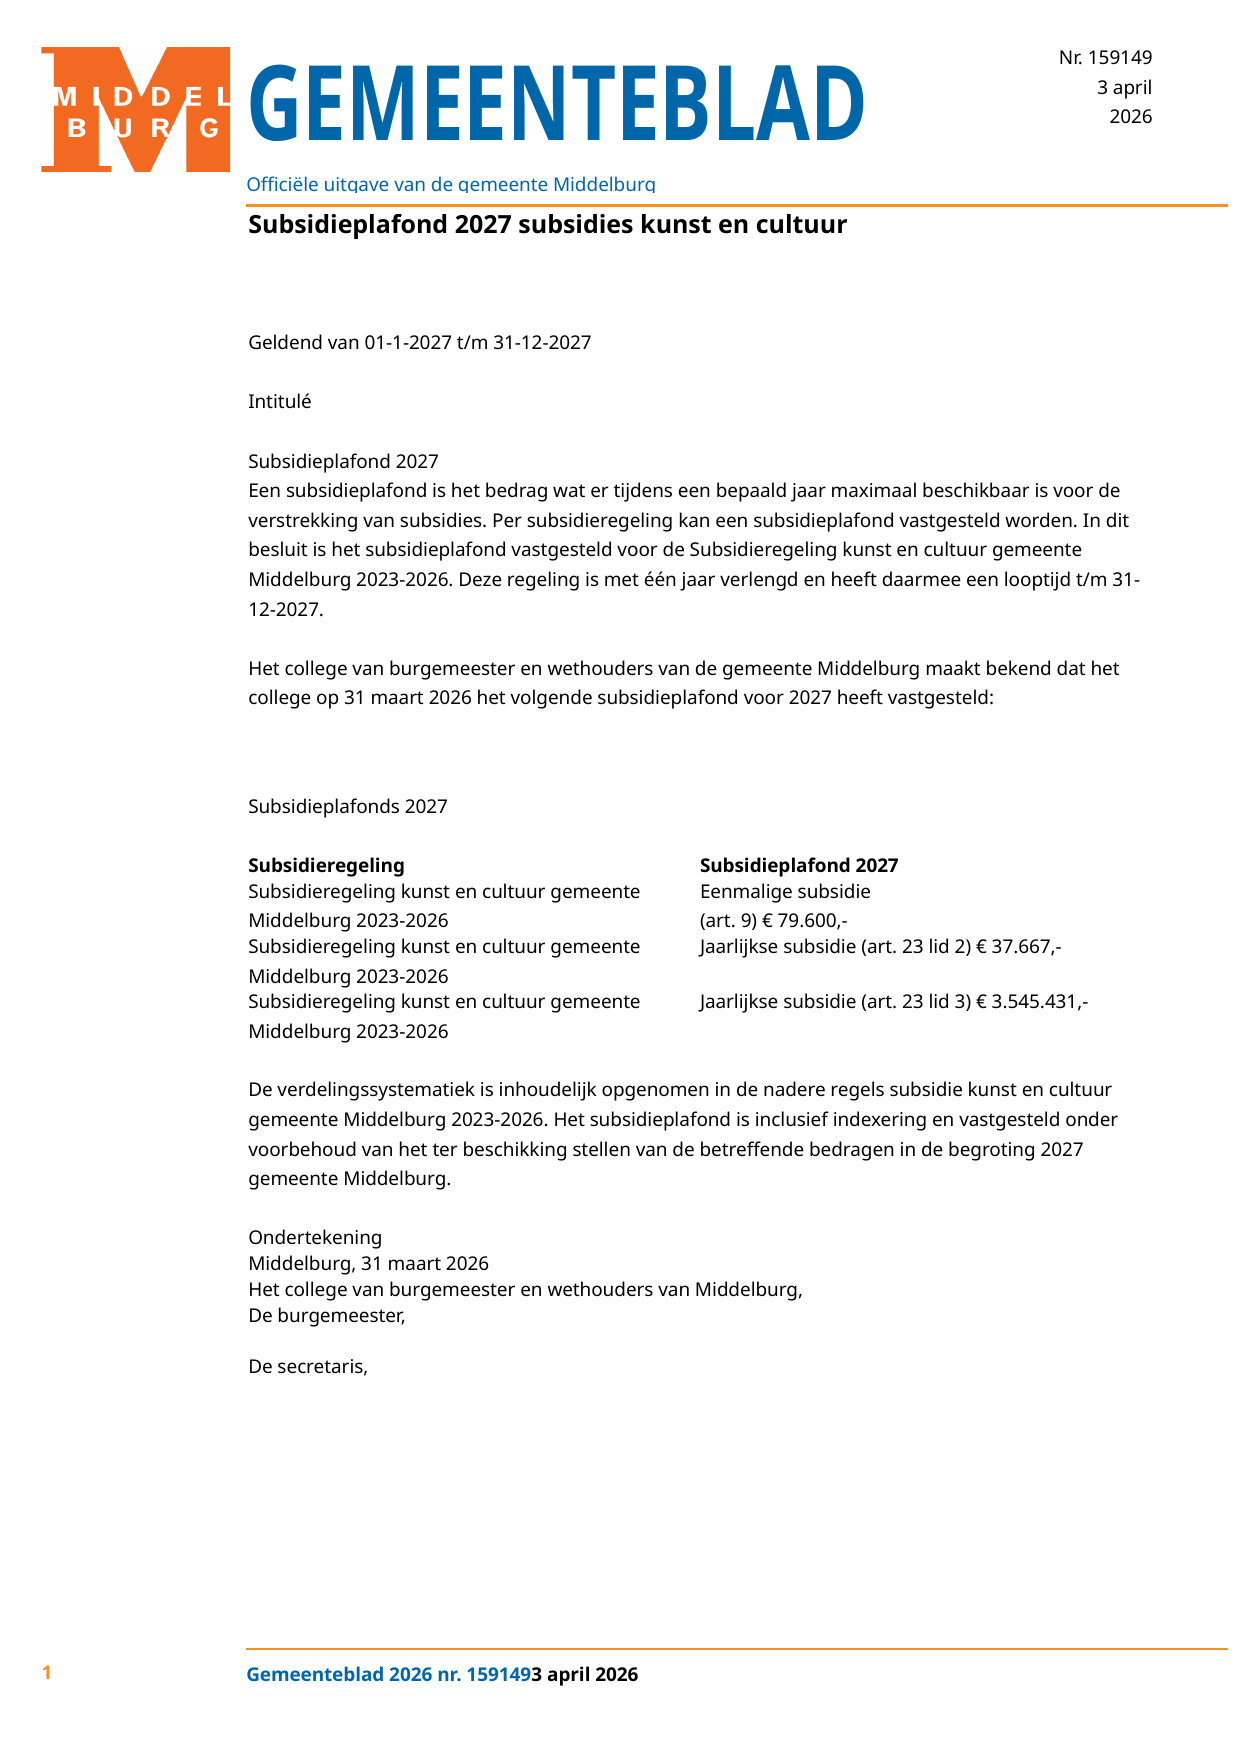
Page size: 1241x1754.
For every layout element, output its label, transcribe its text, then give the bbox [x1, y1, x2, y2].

picture [41, 47, 231, 172]
table_header Subsidieplafond 2027 [700, 852, 1152, 878]
table_header Subsidieregeling [248, 852, 700, 878]
text Een subsidieplafond is het bedrag wat er tijdens een bepaald jaar maximaal beschikbaar is voor de verstrekking van subsidies. Per subsidieregeling kan een subsidieplafond vastgesteld worden. In dit besluit is het subsidieplafond vastgesteld voor de Subsidieregeling kunst en cultuur gemeente Middelburg 2023-2026. Deze regeling is met één jaar verlengd en heeft daarmee een looptijd t/m 31-12-2027. [248, 477, 1152, 621]
table_cell Jaarlijkse subsidie (art. 23 lid 3) € 3.545.431,- [700, 989, 1152, 1044]
text De secretaris, [248, 1353, 1152, 1379]
text Het college van burgemeester en wethouders van de gemeente Middelburg maakt bekend dat het college op 31 maart 2026 het volgende subsidieplafond voor 2027 heeft vastgesteld: [248, 655, 1152, 710]
text Subsidieplafond 2027 [248, 448, 1152, 473]
table_cell Eenmalige subsidie (art. 9) € 79.600,- [700, 878, 1152, 933]
text Het college van burgemeester en wethouders van Middelburg, [248, 1276, 1152, 1302]
table_cell Subsidieregeling kunst en cultuur gemeente Middelburg 2023-2026 [248, 933, 700, 988]
text De verdelingssystematiek is inhoudelijk opgenomen in de nadere regels subsidie kunst en cultuur gemeente Middelburg 2023-2026. Het subsidieplafond is inclusief indexering en vastgesteld onder voorbehoud van het ter beschikking stellen van de betreffende bedragen in de begroting 2027 gemeente Middelburg. [248, 1077, 1152, 1191]
table_cell Subsidieregeling kunst en cultuur gemeente Middelburg 2023-2026 [248, 989, 700, 1044]
text Middelburg, 31 maart 2026 [248, 1250, 1152, 1276]
table_cell Jaarlijkse subsidie (art. 23 lid 2) € 37.667,- [700, 933, 1152, 988]
text Subsidieplafonds 2027 [248, 793, 1152, 819]
text Subsidieplafond 2027 subsidies kunst en cultuur [248, 207, 1152, 241]
text Ondertekening [248, 1224, 1152, 1250]
text Intitulé [248, 389, 1152, 414]
text Geldend van 01-1-2027 t/m 31-12-2027 [248, 329, 1152, 355]
text De burgemeester, [248, 1302, 1152, 1327]
table_cell Subsidieregeling kunst en cultuur gemeente Middelburg 2023-2026 [248, 878, 700, 933]
